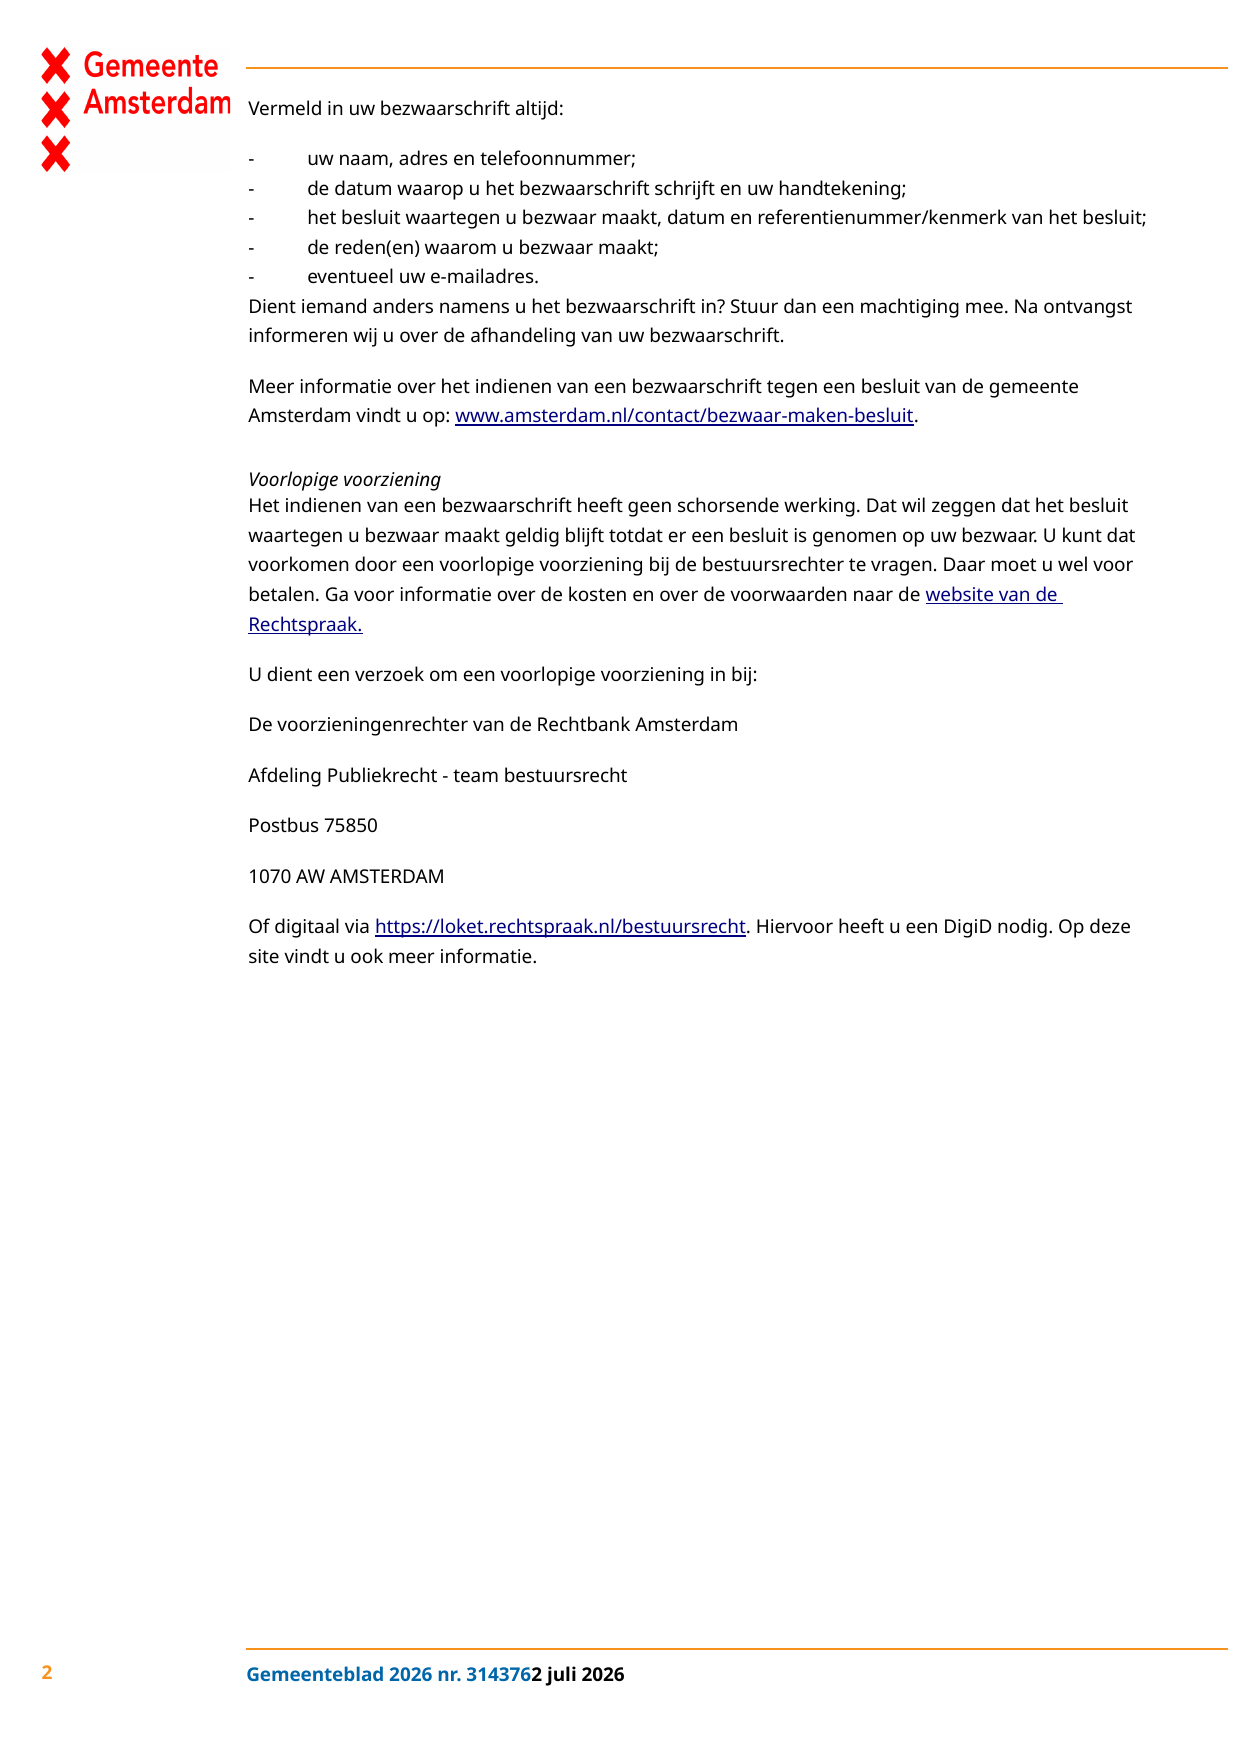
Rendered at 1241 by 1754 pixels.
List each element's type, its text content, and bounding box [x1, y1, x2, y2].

text Meer informatie over het indienen van een bezwaarschrift tegen een besluit van de gemeente Amsterdam vindt u op: www.amsterdam.nl/contact/bezwaar-maken-besluit. [248, 373, 1152, 428]
text Vermeld in uw bezwaarschrift altijd: [248, 95, 1152, 121]
list het besluit waartegen u bezwaar maakt, datum en referentienummer/kenmerk van het besluit; [248, 204, 1152, 230]
list de reden(en) waarom u bezwaar maakt; [248, 234, 1152, 260]
text Dient iemand anders namens u het bezwaarschrift in? Stuur dan een machtiging mee. Na ontvangst informeren wij u over de afhandeling van uw bezwaarschrift. [248, 293, 1152, 348]
list eventueel uw e-mailadres. [248, 263, 1152, 289]
text Postbus 75850 [248, 812, 1152, 838]
text Of digitaal via https://loket.rechtspraak.nl/bestuursrecht. Hiervoor heeft u een DigiD nodig. Op deze site vindt u ook meer informatie. [248, 913, 1152, 968]
text U dient een verzoek om een voorlopige voorziening in bij: [248, 661, 1152, 687]
text 1070 AW AMSTERDAM [248, 863, 1152, 888]
list uw naam, adres en telefoonnummer; [248, 145, 1152, 171]
list de datum waarop u het bezwaarschrift schrijft en uw handtekening; [248, 175, 1152, 201]
text Het indienen van een bezwaarschrift heeft geen schorsende werking. Dat wil zeggen dat het besluit waartegen u bezwaar maakt geldig blijft totdat er een besluit is genomen op uw bezwaar. U kunt dat voorkomen door een voorlopige voorziening bij de bestuursrechter te vragen. Daar moet u wel voor betalen. Ga voor informatie over de kosten en over de voorwaarden naar de website van de Rechtspraak. [248, 492, 1152, 636]
text De voorzieningenrechter van de Rechtbank Amsterdam [248, 712, 1152, 737]
text Afdeling Publiekrecht - team bestuursrecht [248, 762, 1152, 788]
picture [41, 47, 231, 172]
text Voorlopige voorziening [248, 467, 1152, 492]
